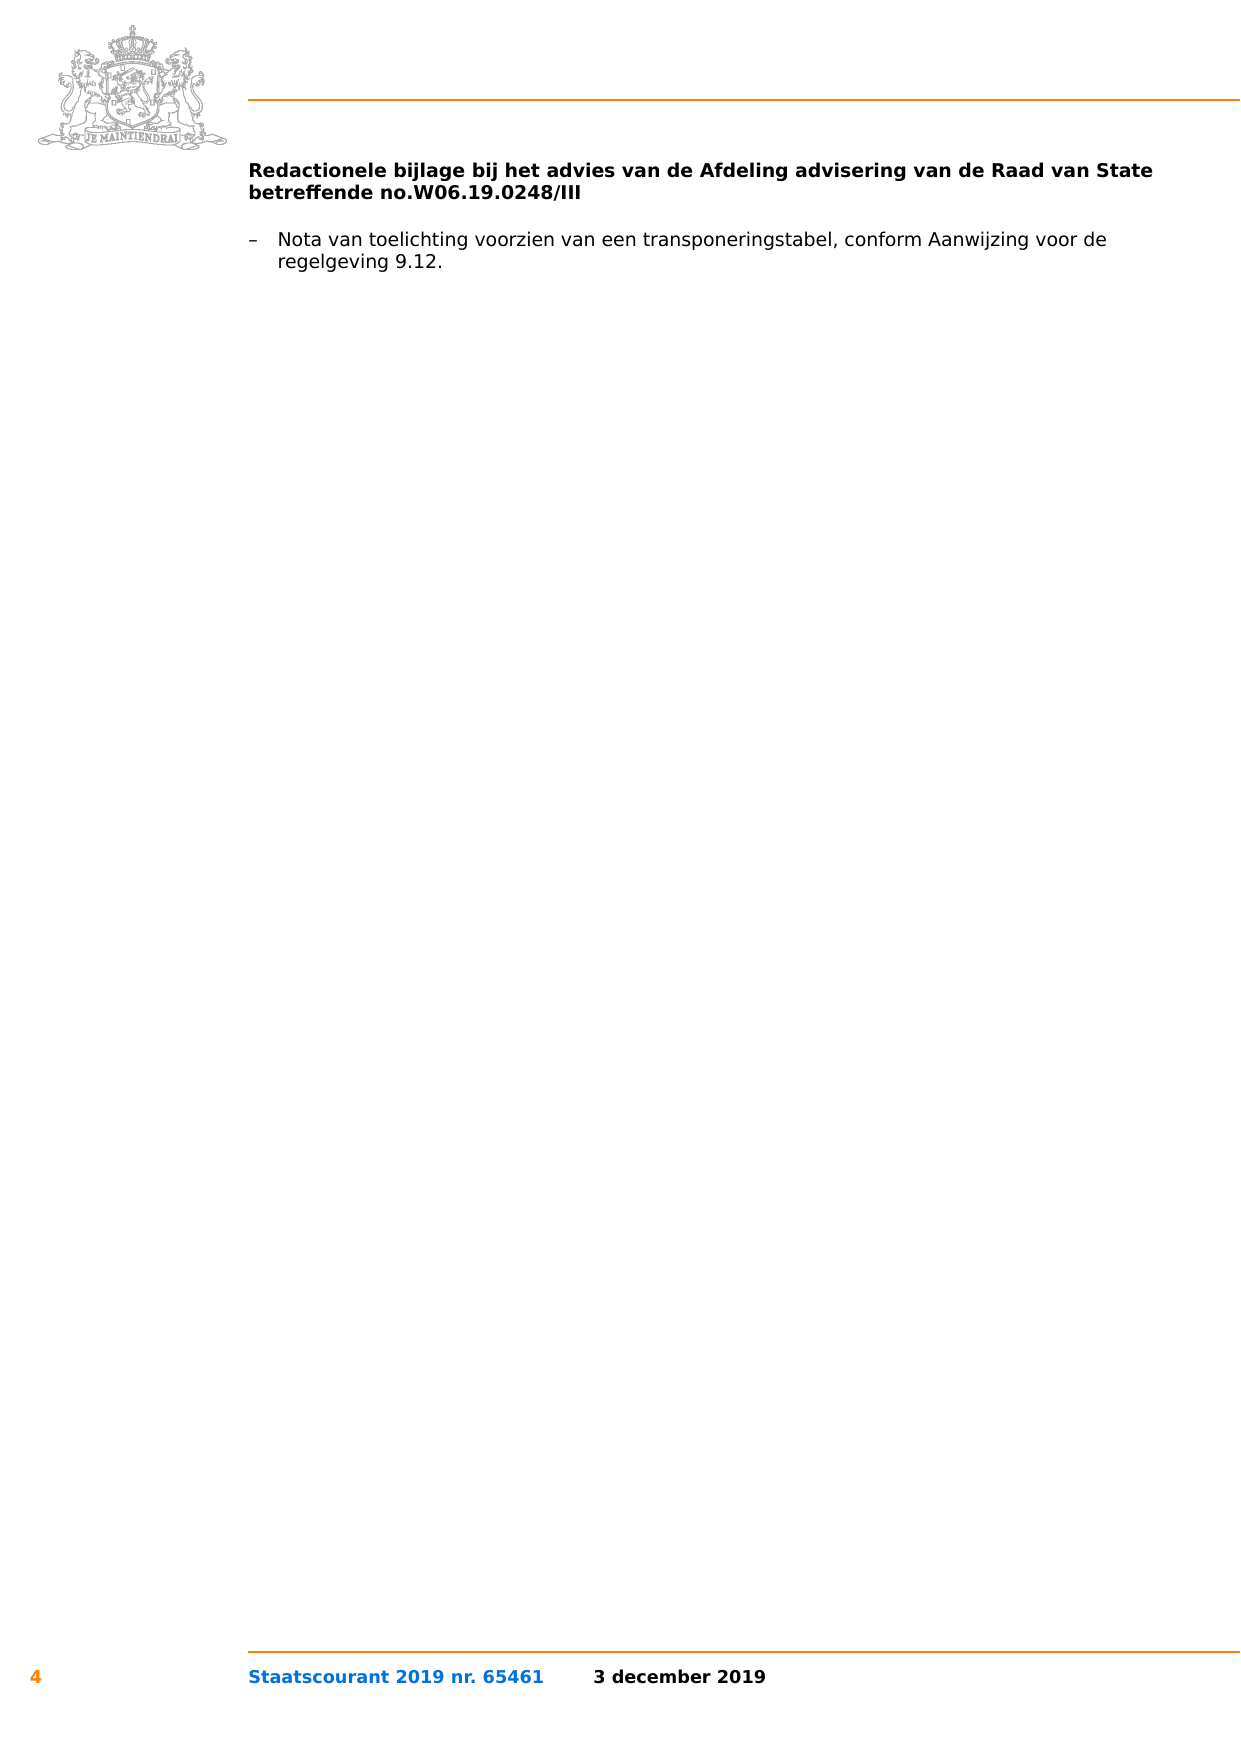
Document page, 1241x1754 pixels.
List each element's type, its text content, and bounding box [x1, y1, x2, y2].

subtitle Redactionele bijlage bij het advies van de Afdeling advisering van de Raad van State betreffende no.W06.19.0248/III [248, 160, 1163, 204]
picture [38, 25, 227, 150]
text – Nota van toelichting voorzien van een transponeringstabel, conform Aanwijzing voor de regelgeving 9.12. [248, 229, 1163, 273]
